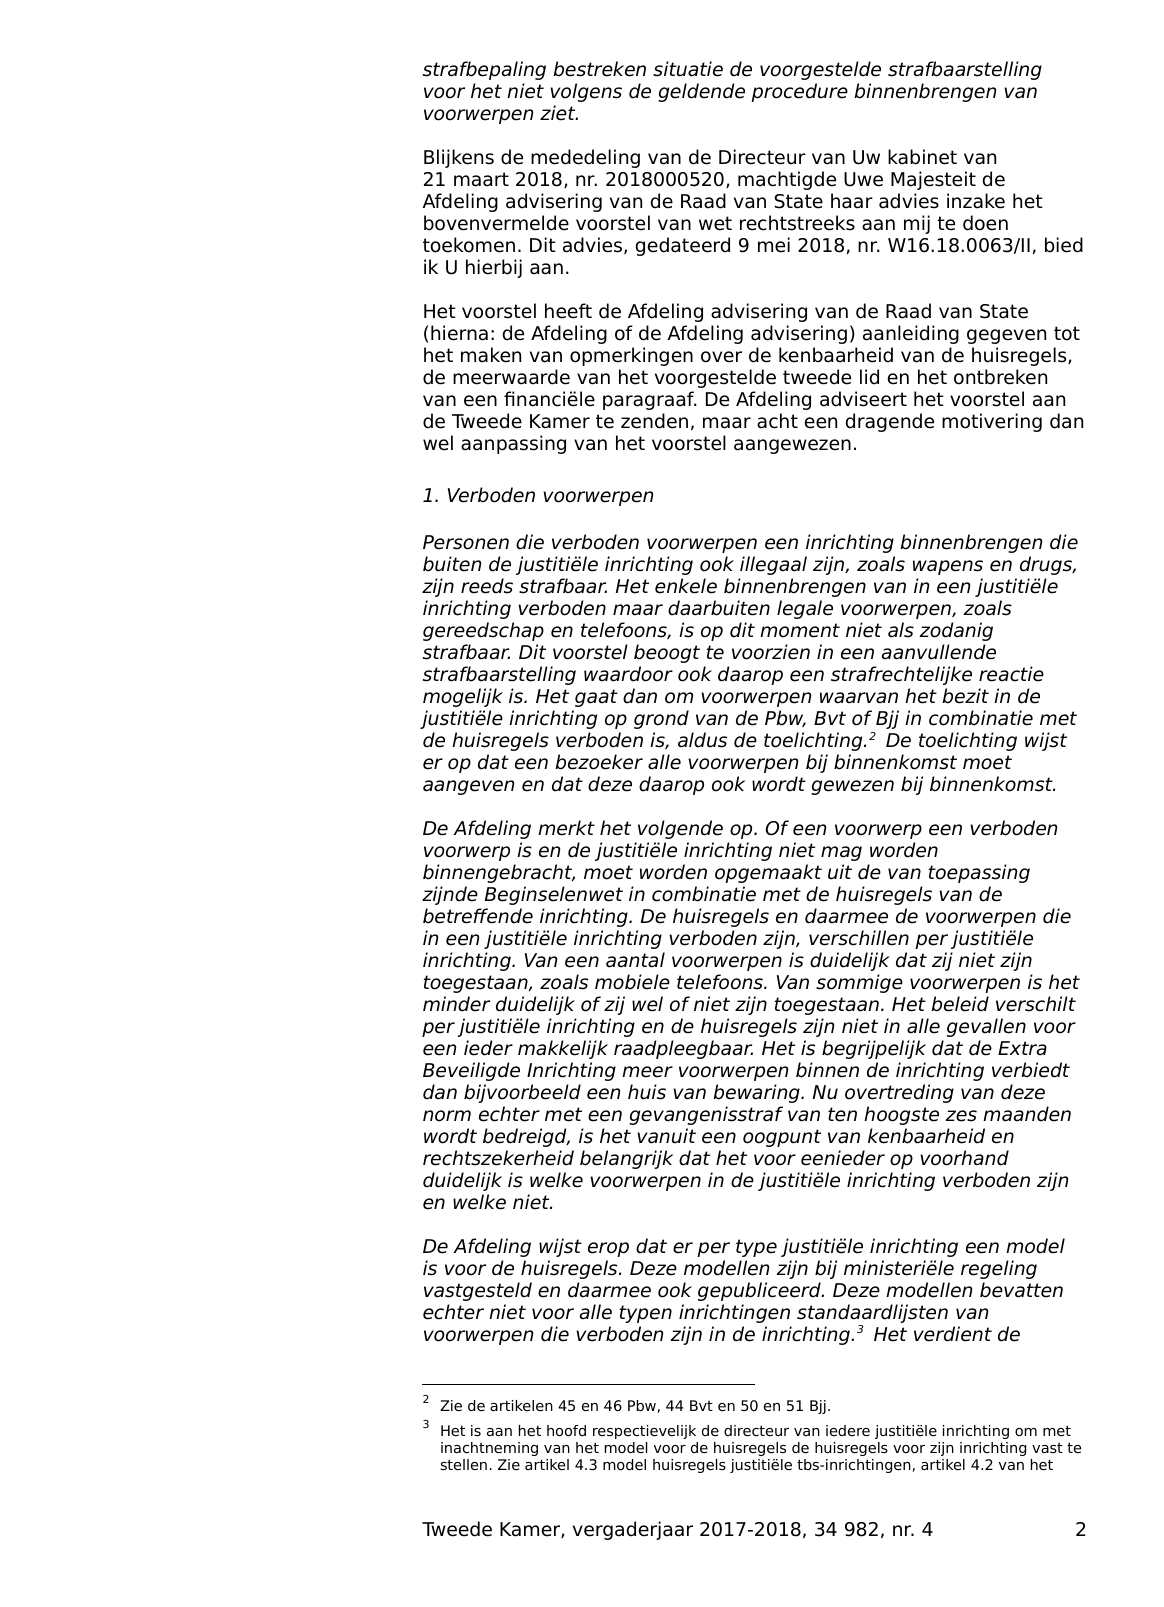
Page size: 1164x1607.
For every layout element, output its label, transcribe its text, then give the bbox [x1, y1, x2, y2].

text Blijkens de mededeling van de Directeur van Uw kabinet van 21 maart 2018, nr. 2018000520, machtigde Uwe Majesteit de Afdeling advisering van de Raad van State haar advies inzake het bovenvermelde voorstel van wet rechtstreeks aan mij te doen toekomen. Dit advies, gedateerd 9 mei 2018, nr. W16.18.0063/II, bied ik U hierbij aan. [422, 147, 1087, 279]
text Het is aan het hoofd respectievelijk de directeur van iedere justitiële inrichting om met inachtneming van het model voor de huisregels de huisregels voor zijn inrichting vast te stellen. Zie artikel 4.3 model huisregels justitiële tbs-inrichtingen, artikel 4.2 van het [422, 1418, 1087, 1474]
subtitle 1. Verboden voorwerpen [422, 485, 1087, 507]
text Het voorstel heeft de Afdeling advisering van de Raad van State (hierna: de Afdeling of de Afdeling advisering) aanleiding gegeven tot het maken van opmerkingen over de kenbaarheid van de huisregels, de meerwaarde van het voorgestelde tweede lid en het ontbreken van een financiële paragraaf. De Afdeling adviseert het voorstel aan de Tweede Kamer te zenden, maar acht een dragende motivering dan wel aanpassing van het voorstel aangewezen. [422, 301, 1087, 455]
text Personen die verboden voorwerpen een inrichting binnenbrengen die buiten de justitiële inrichting ook illegaal zijn, zoals wapens en drugs, zijn reeds strafbaar. Het enkele binnenbrengen van in een justitiële inrichting verboden maar daarbuiten legale voorwerpen, zoals gereedschap en telefoons, is op dit moment niet als zodanig strafbaar. Dit voorstel beoogt te voorzien in een aanvullende strafbaarstelling waardoor ook daarop een strafrechtelijke reactie mogelijk is. Het gaat dan om voorwerpen waarvan het bezit in de justitiële inrichting op grond van de Pbw, Bvt of Bjj in combinatie met de huisregels verboden is, aldus de toelichting. De toelichting wijst er op dat een bezoeker alle voorwerpen bij binnenkomst moet aangeven en dat deze daarop ook wordt gewezen bij binnenkomst. [422, 532, 1087, 796]
text Zie de artikelen 45 en 46 Pbw, 44 Bvt en 50 en 51 Bjj. [422, 1393, 1087, 1416]
text De Afdeling wijst erop dat er per type justitiële inrichting een model is voor de huisregels. Deze modellen zijn bij ministeriële regeling vastgesteld en daarmee ook gepubliceerd. Deze modellen bevatten echter niet voor alle typen inrichtingen standaardlijsten van voorwerpen die verboden zijn in de inrichting. Het verdient de [422, 1236, 1087, 1346]
text De Afdeling merkt het volgende op. Of een voorwerp een verboden voorwerp is en de justitiële inrichting niet mag worden binnengebracht, moet worden opgemaakt uit de van toepassing zijnde Beginselenwet in combinatie met de huisregels van de betreffende inrichting. De huisregels en daarmee de voorwerpen die in een justitiële inrichting verboden zijn, verschillen per justitiële inrichting. Van een aantal voorwerpen is duidelijk dat zij niet zijn toegestaan, zoals mobiele telefoons. Van sommige voorwerpen is het minder duidelijk of zij wel of niet zijn toegestaan. Het beleid verschilt per justitiële inrichting en de huisregels zijn niet in alle gevallen voor een ieder makkelijk raadpleegbaar. Het is begrijpelijk dat de Extra Beveiligde Inrichting meer voorwerpen binnen de inrichting verbiedt dan bijvoorbeeld een huis van bewaring. Nu overtreding van deze norm echter met een gevangenisstraf van ten hoogste zes maanden wordt bedreigd, is het vanuit een oogpunt van kenbaarheid en rechtszekerheid belangrijk dat het voor eenieder op voorhand duidelijk is welke voorwerpen in de justitiële inrichting verboden zijn en welke niet. [422, 818, 1087, 1214]
text strafbepaling bestreken situatie de voorgestelde strafbaarstelling voor het niet volgens de geldende procedure binnenbrengen van voorwerpen ziet. [422, 59, 1087, 125]
